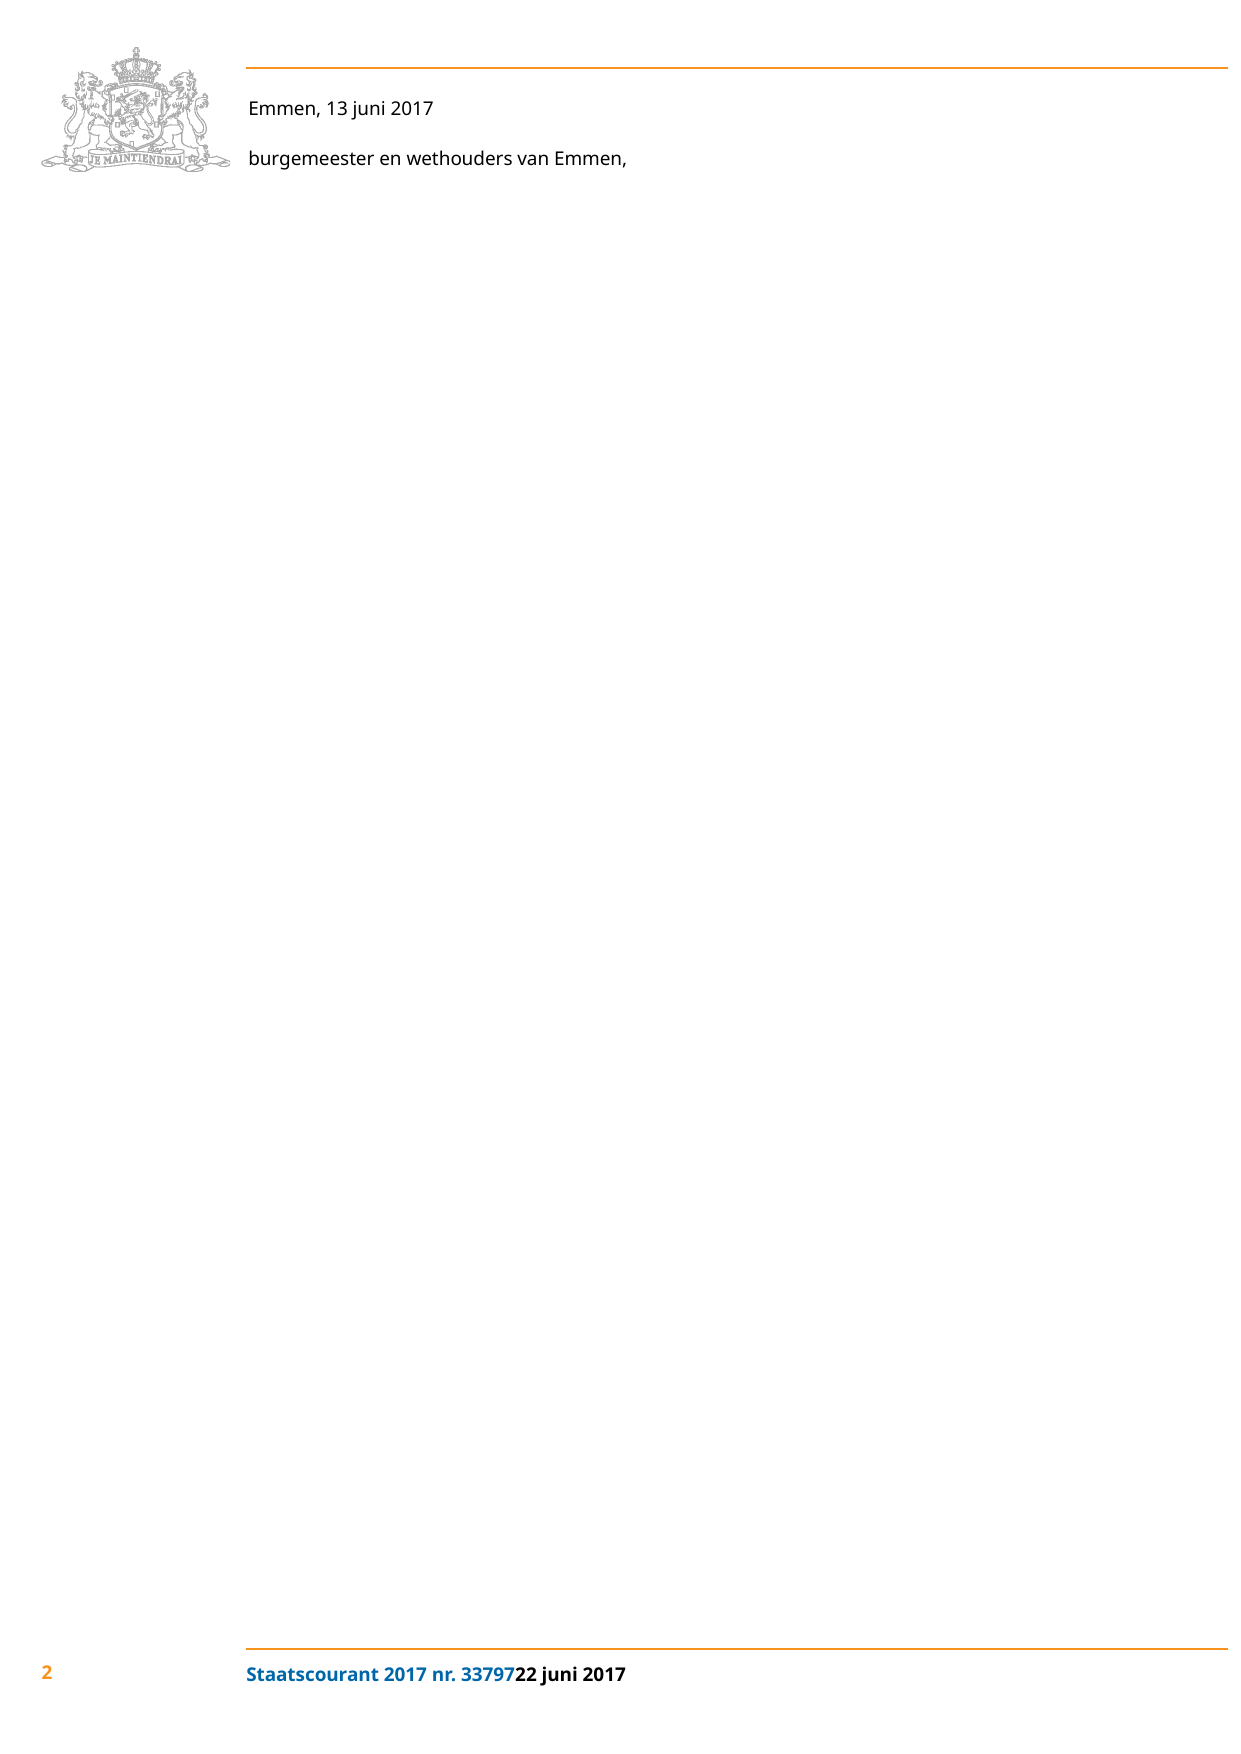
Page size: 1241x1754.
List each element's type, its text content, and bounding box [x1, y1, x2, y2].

picture [41, 47, 231, 172]
text Emmen, 13 juni 2017 [248, 95, 1152, 121]
text burgemeester en wethouders van Emmen, [248, 145, 1152, 171]
